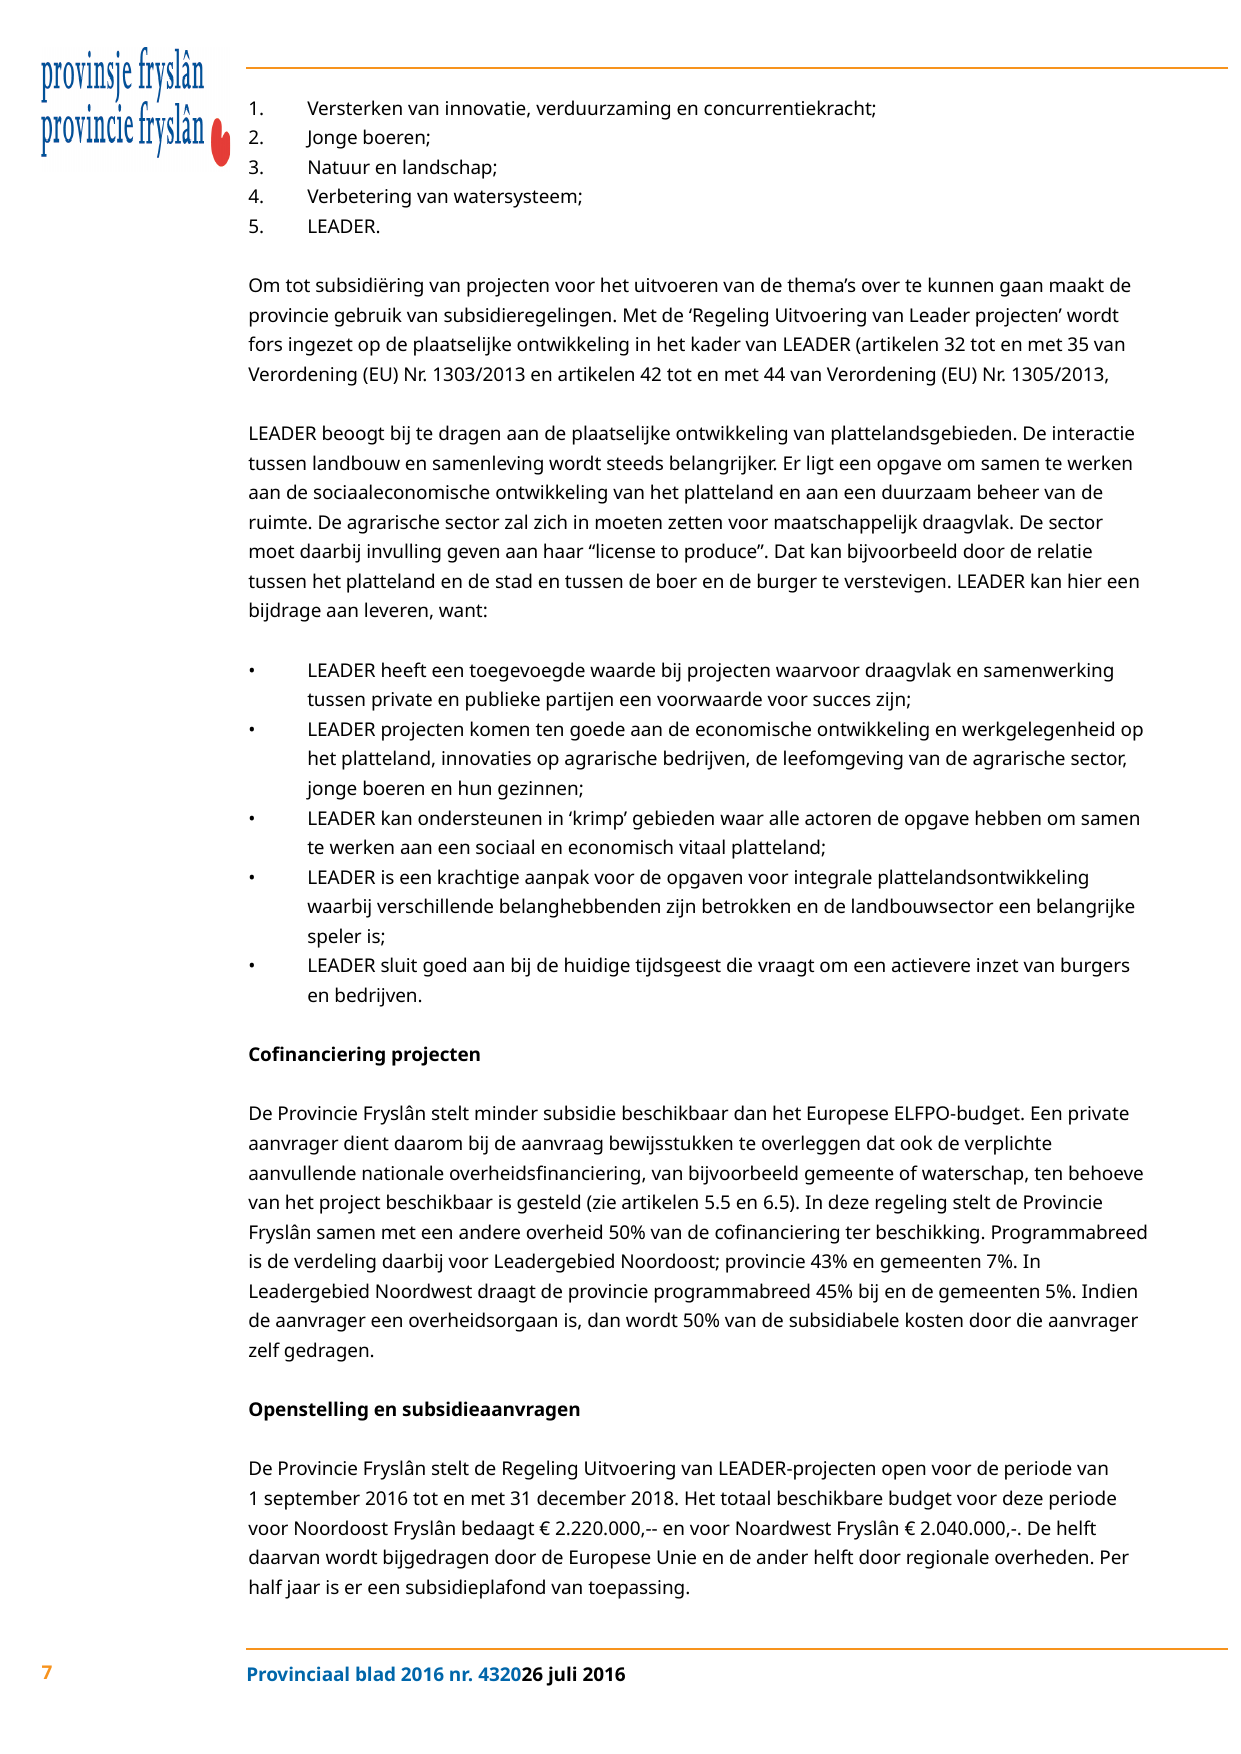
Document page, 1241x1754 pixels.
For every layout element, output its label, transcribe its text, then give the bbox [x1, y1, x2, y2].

list LEADER heeft een toegevoegde waarde bij projecten waarvoor draagvlak en samenwerking tussen private en publieke partijen een voorwaarde voor succes zijn; [248, 657, 1152, 712]
list LEADER sluit goed aan bij de huidige tijdsgeest die vraagt om een actievere inzet van burgers en bedrijven. [248, 953, 1152, 1008]
list Jonge boeren; [248, 124, 1152, 150]
list LEADER. [248, 213, 1152, 239]
picture [41, 47, 231, 172]
text Openstelling en subsidieaanvragen [248, 1396, 1152, 1422]
list LEADER kan ondersteunen in ‘krimp’ gebieden waar alle actoren de opgave hebben om samen te werken aan een sociaal en economisch vitaal platteland; [248, 805, 1152, 860]
text De Provincie Fryslân stelt minder subsidie beschikbaar dan het Europese ELFPO-budget. Een private aanvrager dient daarom bij de aanvraag bewijsstukken te overleggen dat ook de verplichte aanvullende nationale overheidsfinanciering, van bijvoorbeeld gemeente of waterschap, ten behoeve van het project beschikbaar is gesteld (zie artikelen 5.5 en 6.5). In deze regeling stelt de Provincie Fryslân samen met een andere overheid 50% van de cofinanciering ter beschikking. Programmabreed is de verdeling daarbij voor Leadergebied Noordoost; provincie 43% en gemeenten 7%. In Leadergebied Noordwest draagt de provincie programmabreed 45% bij en de gemeenten 5%. Indien de aanvrager een overheidsorgaan is, dan wordt 50% van de subsidiabele kosten door die aanvrager zelf gedragen. [248, 1101, 1152, 1363]
list LEADER projecten komen ten goede aan de economische ontwikkeling en werkgelegenheid op het platteland, innovaties op agrarische bedrijven, de leefomgeving van de agrarische sector, jonge boeren en hun gezinnen; [248, 716, 1152, 801]
text Om tot subsidiëring van projecten voor het uitvoeren van de thema’s over te kunnen gaan maakt de provincie gebruik van subsidieregelingen. Met de ‘Regeling Uitvoering van Leader projecten’ wordt fors ingezet op de plaatselijke ontwikkeling in het kader van LEADER (artikelen 32 tot en met 35 van Verordening (EU) Nr. 1303/2013 en artikelen 42 tot en met 44 van Verordening (EU) Nr. 1305/2013, [248, 272, 1152, 387]
list LEADER is een krachtige aanpak voor de opgaven voor integrale plattelandsontwikkeling waarbij verschillende belanghebbenden zijn betrokken en de landbouwsector een belangrijke speler is; [248, 864, 1152, 949]
list Natuur en landschap; [248, 154, 1152, 180]
text De Provincie Fryslân stelt de Regeling Uitvoering van LEADER-projecten open voor de periode van [248, 1456, 1152, 1481]
text Cofinanciering projecten [248, 1041, 1152, 1067]
list Verbetering van watersysteem; [248, 183, 1152, 209]
list Versterken van innovatie, verduurzaming en concurrentiekracht; [248, 95, 1152, 121]
text 1 september 2016 tot en met 31 december 2018. Het totaal beschikbare budget voor deze periode voor Noordoost Fryslân bedaagt € 2.220.000,-- en voor Noardwest Fryslân € 2.040.000,-. De helft daarvan wordt bijgedragen door de Europese Unie en de ander helft door regionale overheden. Per half jaar is er een subsidieplafond van toepassing. [248, 1485, 1152, 1600]
text LEADER beoogt bij te dragen aan de plaatselijke ontwikkeling van plattelandsgebieden. De interactie tussen landbouw en samenleving wordt steeds belangrijker. Er ligt een opgave om samen te werken aan de sociaaleconomische ontwikkeling van het platteland en aan een duurzaam beheer van de ruimte. De agrarische sector zal zich in moeten zetten voor maatschappelijk draagvlak. De sector moet daarbij invulling geven aan haar “license to produce”. Dat kan bijvoorbeeld door de relatie tussen het platteland en de stad en tussen de boer en de burger te verstevigen. LEADER kan hier een bijdrage aan leveren, want: [248, 420, 1152, 623]
